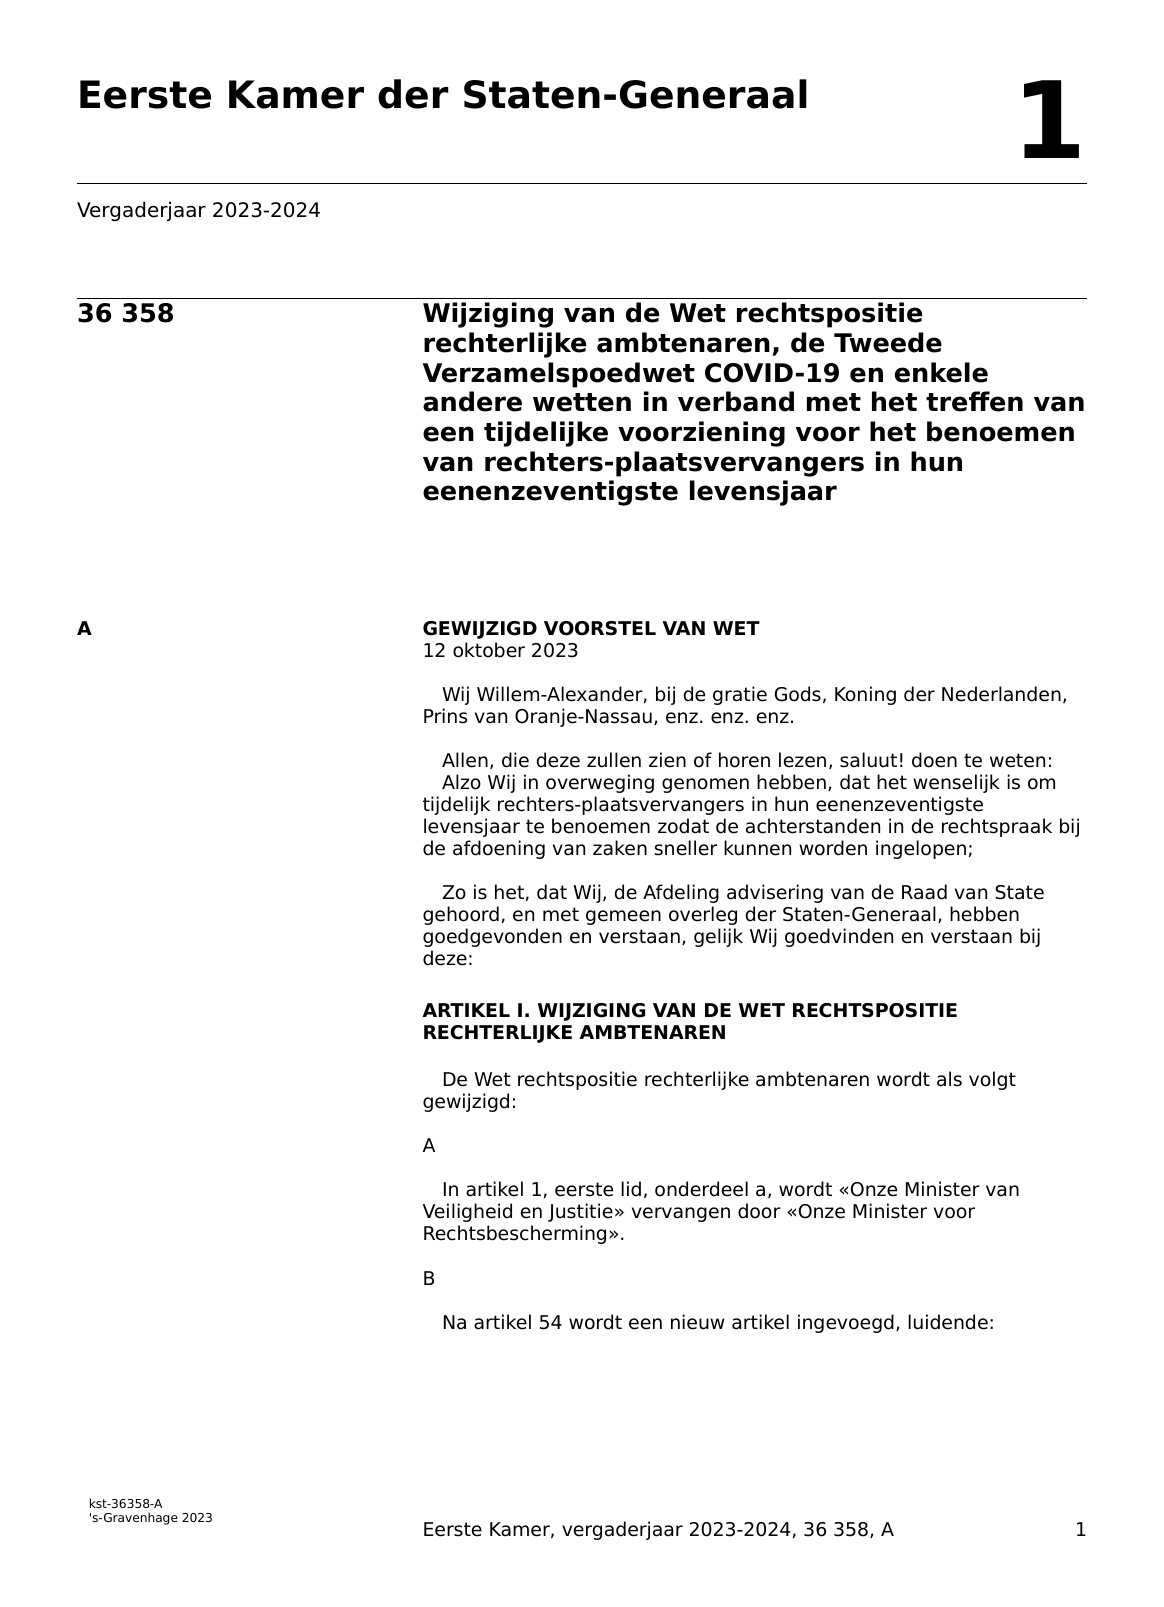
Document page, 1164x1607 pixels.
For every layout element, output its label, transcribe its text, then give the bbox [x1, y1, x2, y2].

table_header Eerste Kamer der Staten-Generaal [77, 59, 886, 183]
text 's-Gravenhage 2023 [88, 1511, 323, 1525]
text 12 oktober 2023 [422, 640, 1087, 662]
text Zo is het, dat Wij, de Afdeling advisering van de Raad van State gehoord, en met gemeen overleg der Staten-Generaal, hebben goedgevonden en verstaan, gelijk Wij goedvinden en verstaan bij deze: [422, 882, 1087, 970]
subtitle A GEWIJZIGD VOORSTEL VAN WET [77, 618, 1087, 640]
text De Wet rechtspositie rechterlijke ambtenaren wordt als volgt gewijzigd: [422, 1069, 1087, 1113]
table_cell Vergaderjaar 2023-2024 [77, 184, 1087, 298]
text Na artikel 54 wordt een nieuw artikel ingevoegd, luidende: [422, 1312, 1087, 1334]
subtitle ARTIKEL I. WIJZIGING VAN DE WET RECHTSPOSITIE RECHTERLIJKE AMBTENAREN [422, 1000, 1087, 1044]
text Alzo Wij in overweging genomen hebben, dat het wenselijk is om tijdelijk rechters-plaatsvervangers in hun eenenzeventigste levensjaar te benoemen zodat de achterstanden in de rechtspraak bij de afdoening van zaken sneller kunnen worden ingelopen; [422, 772, 1087, 860]
text A [422, 1135, 1087, 1157]
text Allen, die deze zullen zien of horen lezen, saluut! doen te weten: [422, 750, 1087, 772]
text Wij Willem-Alexander, bij de gratie Gods, Koning der Nederlanden, Prins van Oranje-Nassau, enz. enz. enz. [422, 684, 1087, 728]
table_header 1 [886, 59, 1087, 183]
text kst-36358-A [88, 1497, 323, 1511]
text B [422, 1267, 1087, 1289]
subtitle 36 358 Wijziging van de Wet rechtspositie rechterlijke ambtenaren, de Tweede Verzamelspoedwet COVID-19 en enkele andere wetten in verband met het treffen van een tijdelijke voorziening voor het benoemen van rechters-plaatsvervangers in hun eenenzeventigste levensjaar [77, 299, 1087, 507]
text In artikel 1, eerste lid, onderdeel a, wordt «Onze Minister van Veiligheid en Justitie» vervangen door «Onze Minister voor Rechtsbescherming». [422, 1179, 1087, 1245]
